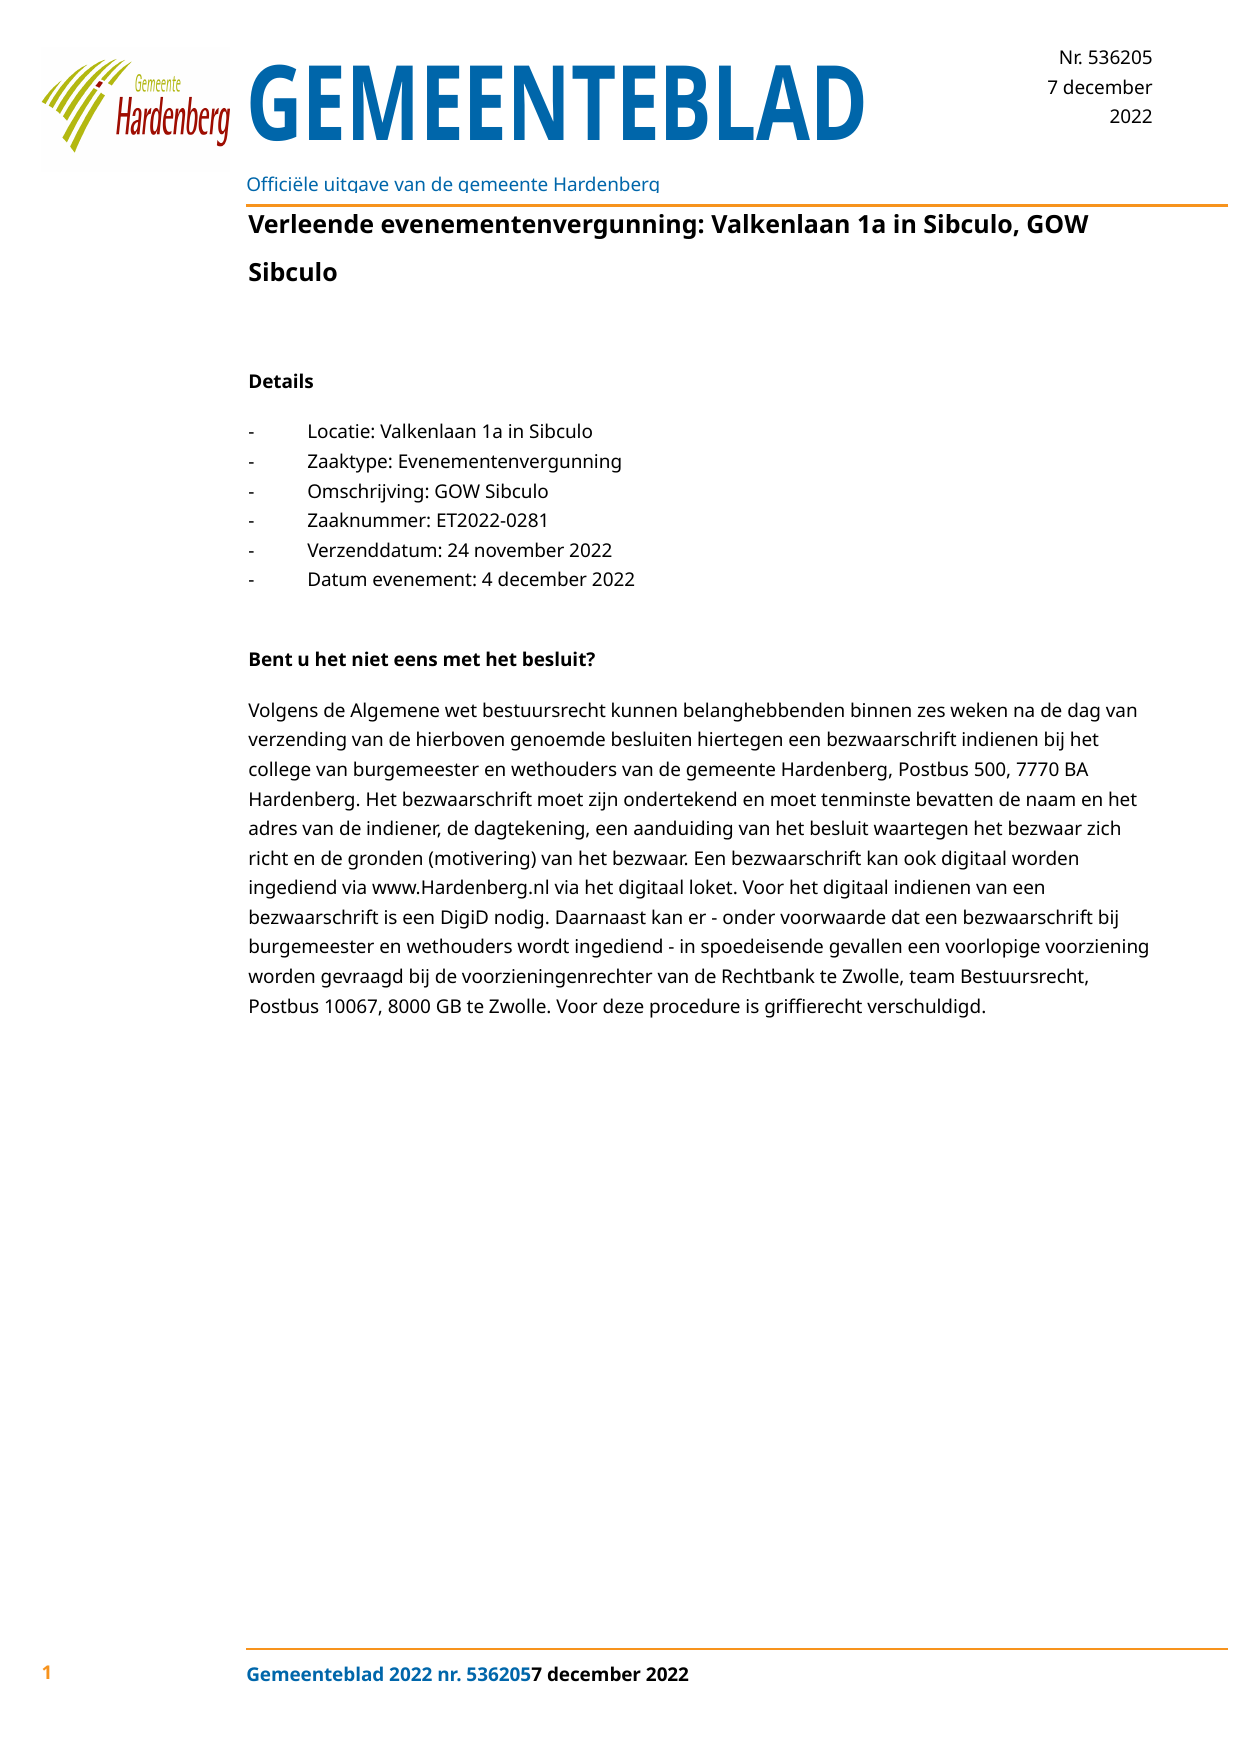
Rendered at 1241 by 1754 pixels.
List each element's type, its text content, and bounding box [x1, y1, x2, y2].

text Bent u het niet eens met het besluit? [248, 647, 1152, 672]
list Omschrijving: GOW Sibculo [248, 478, 1152, 504]
text Verleende evenementenvergunning: Valkenlaan 1a in Sibculo, GOW Sibculo [248, 207, 1152, 288]
list Zaaknummer: ET2022-0281 [248, 507, 1152, 533]
list Locatie: Valkenlaan 1a in Sibculo [248, 419, 1152, 444]
text Volgens de Algemene wet bestuursrecht kunnen belanghebbenden binnen zes weken na de dag van verzending van de hierboven genoemde besluiten hiertegen een bezwaarschrift indienen bij het college van burgemeester en wethouders van de gemeente Hardenberg, Postbus 500, 7770 BA Hardenberg. Het bezwaarschrift moet zijn ondertekend en moet tenminste bevatten de naam en het adres van de indiener, de dagtekening, een aanduiding van het besluit waartegen het bezwaar zich richt en de gronden (motivering) van het bezwaar. Een bezwaarschrift kan ook digitaal worden ingediend via www.Hardenberg.nl via het digitaal loket. Voor het digitaal indienen van een bezwaarschrift is een DigiD nodig. Daarnaast kan er - onder voorwaarde dat een bezwaarschrift bij burgemeester en wethouders wordt ingediend - in spoedeisende gevallen een voorlopige voorziening worden gevraagd bij de voorzieningenrechter van de Rechtbank te Zwolle, team Bestuursrecht, Postbus 10067, 8000 GB te Zwolle. Voor deze procedure is griffierecht verschuldigd. [248, 697, 1152, 1019]
text Details [248, 368, 1152, 394]
picture [41, 47, 231, 172]
list Verzenddatum: 24 november 2022 [248, 537, 1152, 563]
list Datum evenement: 4 december 2022 [248, 567, 1152, 592]
list Zaaktype: Evenementenvergunning [248, 448, 1152, 474]
